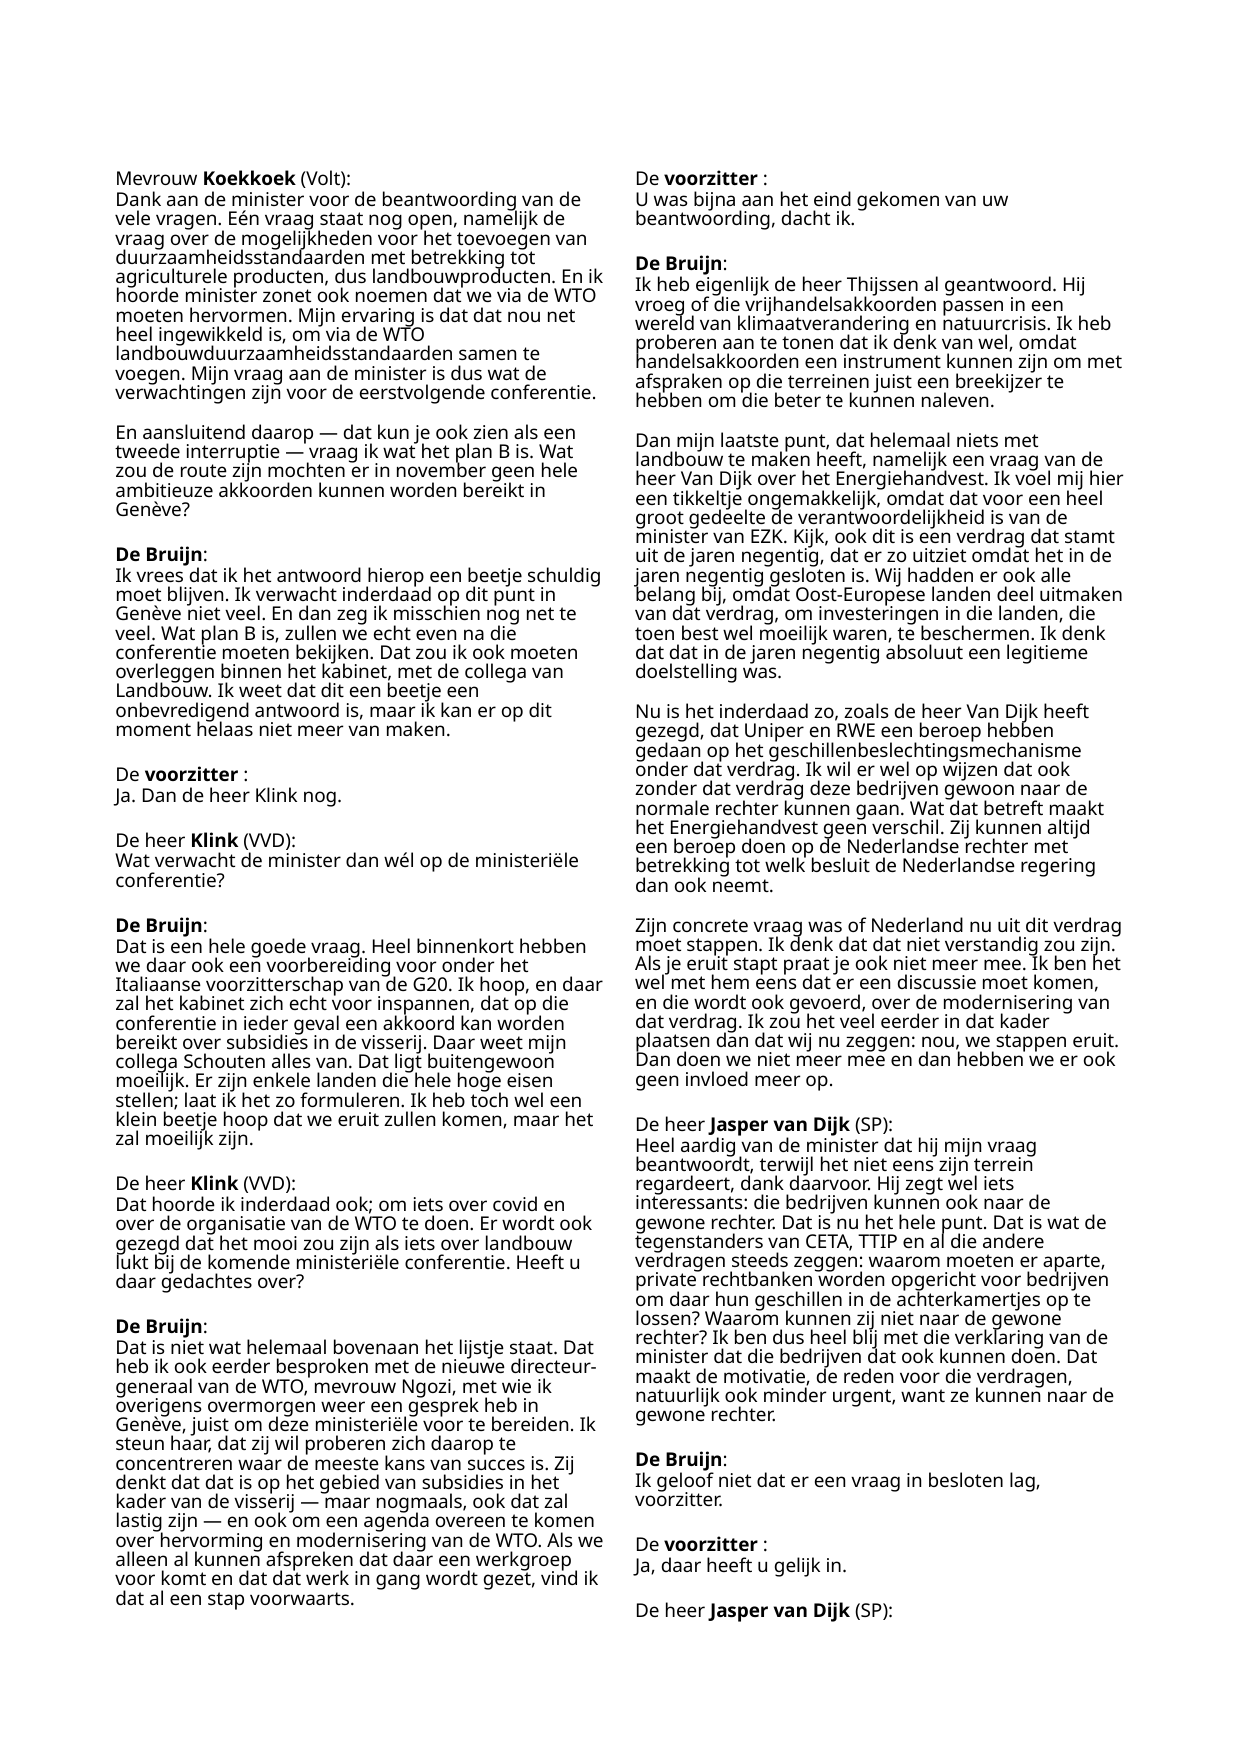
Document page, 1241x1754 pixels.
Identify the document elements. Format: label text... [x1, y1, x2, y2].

text Dan mijn laatste punt, dat helemaal niets met landbouw te maken heeft, namelijk een vraag van de heer Van Dijk over het Energiehandvest. Ik voel mij hier een tikkeltje ongemakkelijk, omdat dat voor een heel groot gedeelte de verantwoordelijkheid is van de minister van EZK. Kijk, ook dit is een verdrag dat stamt uit de jaren negentig, dat er zo uitziet omdat het in de jaren negentig gesloten is. Wij hadden er ook alle belang bij, omdat Oost-Europese landen deel uitmaken van dat verdrag, om investeringen in die landen, die toen best wel moeilijk waren, te beschermen. Ik denk dat dat in de jaren negentig absoluut een legitieme doelstelling was. [635, 432, 1125, 682]
text Ik heb eigenlijk de heer Thijssen al geantwoord. Hij vroeg of die vrijhandelsakkoorden passen in een wereld van klimaatverandering en natuurcrisis. Ik heb proberen aan te tonen dat ik denk van wel, omdat handelsakkoorden een instrument kunnen zijn om met afspraken op die terreinen juist een breekijzer te hebben om die beter te kunnen naleven. [635, 276, 1125, 411]
text Zijn concrete vraag was of Nederland nu uit dit verdrag moet stappen. Ik denk dat dat niet verstandig zou zijn. Als je eruit stapt praat je ook niet meer mee. Ik ben het wel met hem eens dat er een discussie moet komen, en die wordt ook gevoerd, over de modernisering van dat verdrag. Ik zou het veel eerder in dat kader plaatsen dan dat wij nu zeggen: nou, we stappen eruit. Dan doen we niet meer mee en dan hebben we er ook geen invloed meer op. [635, 917, 1125, 1090]
text Mevrouw Koekkoek (Volt): [115, 165, 605, 191]
text De Bruijn: [635, 1446, 1125, 1472]
text Ja, daar heeft u gelijk in. [635, 1557, 1125, 1577]
text Heel aardig van de minister dat hij mijn vraag beantwoordt, terwijl het niet eens zijn terrein regardeert, dank daarvoor. Hij zegt wel iets interessants: die bedrijven kunnen ook naar de gewone rechter. Dat is nu het hele punt. Dat is wat de tegenstanders van CETA, TTIP en al die andere verdragen steeds zeggen: waarom moeten er aparte, private rechtbanken worden opgericht voor bedrijven om daar hun geschillen in de achterkamertjes op te lossen? Waarom kunnen zij niet naar de gewone rechter? Ik ben dus heel blij met die verklaring van de minister dat die bedrijven dat ook kunnen doen. Dat maakt de motivatie, de reden voor die verdragen, natuurlijk ook minder urgent, want ze kunnen naar de gewone rechter. [635, 1137, 1125, 1426]
text De voorzitter : [115, 761, 605, 787]
text De Bruijn: [115, 912, 605, 938]
text Dat hoorde ik inderdaad ook; om iets over covid en over de organisatie van de WTO te doen. Er wordt ook gezegd dat het mooi zou zijn als iets over landbouw lukt bij de komende ministeriële conferentie. Heeft u daar gedachtes over? [115, 1196, 605, 1292]
text De Bruijn: [635, 251, 1125, 276]
text De voorzitter : [635, 1532, 1125, 1557]
text Wat verwacht de minister dan wél op de ministeriële conferentie? [115, 852, 605, 891]
text Ik geloof niet dat er een vraag in besloten lag, voorzitter. [635, 1472, 1125, 1511]
text Ja. Dan de heer Klink nog. [115, 787, 605, 806]
text Dat is niet wat helemaal bovenaan het lijstje staat. Dat heb ik ook eerder besproken met de nieuwe directeur-generaal van de WTO, mevrouw Ngozi, met wie ik overigens overmorgen weer een gesprek heb in Genève, juist om deze ministeriële voor te bereiden. Ik steun haar, dat zij wil proberen zich daarop te concentreren waar de meeste kans van succes is. Zij denkt dat dat is op het gebied van subsidies in het kader van de visserij — maar nogmaals, ook dat zal lastig zijn — en ook om een agenda overeen te komen over hervorming en modernisering van de WTO. Als we alleen al kunnen afspreken dat daar een werkgroep voor komt en dat dat werk in gang wordt gezet, vind ik dat al een stap voorwaarts. [115, 1339, 605, 1609]
text De heer Jasper van Dijk (SP): [635, 1597, 1125, 1623]
text Nu is het inderdaad zo, zoals de heer Van Dijk heeft gezegd, dat Uniper en RWE een beroep hebben gedaan op het geschillenbeslechtingsmechanisme onder dat verdrag. Ik wil er wel op wijzen dat ook zonder dat verdrag deze bedrijven gewoon naar de normale rechter kunnen gaan. Wat dat betreft maakt het Energiehandvest geen verschil. Zij kunnen altijd een beroep doen op de Nederlandse rechter met betrekking tot welk besluit de Nederlandse regering dan ook neemt. [635, 703, 1125, 896]
text Dat is een hele goede vraag. Heel binnenkort hebben we daar ook een voorbereiding voor onder het Italiaanse voorzitterschap van de G20. Ik hoop, en daar zal het kabinet zich echt voor inspannen, dat op die conferentie in ieder geval een akkoord kan worden bereikt over subsidies in de visserij. Daar weet mijn collega Schouten alles van. Dat ligt buitengewoon moeilijk. Er zijn enkele landen die hele hoge eisen stellen; laat ik het zo formuleren. Ik heb toch wel een klein beetje hoop dat we eruit zullen komen, maar het zal moeilijk zijn. [115, 938, 605, 1149]
text Dank aan de minister voor de beantwoording van de vele vragen. Eén vraag staat nog open, namelijk de vraag over de mogelijkheden voor het toevoegen van duurzaamheidsstandaarden met betrekking tot agriculturele producten, dus landbouwproducten. En ik hoorde minister zonet ook noemen dat we via de WTO moeten hervormen. Mijn ervaring is dat dat nou net heel ingewikkeld is, om via de WTO landbouwduurzaamheidsstandaarden samen te voegen. Mijn vraag aan de minister is dus wat de verwachtingen zijn voor de eerstvolgende conferentie. [115, 191, 605, 403]
text De heer Klink (VVD): [115, 1170, 605, 1196]
text De Bruijn: [115, 541, 605, 567]
text U was bijna aan het eind gekomen van uw beantwoording, dacht ik. [635, 191, 1125, 230]
text En aansluitend daarop — dat kun je ook zien als een tweede interruptie — vraag ik wat het plan B is. Wat zou de route zijn mochten er in november geen hele ambitieuze akkoorden kunnen worden bereikt in Genève? [115, 424, 605, 520]
text De heer Jasper van Dijk (SP): [635, 1111, 1125, 1137]
text De voorzitter : [635, 165, 1125, 191]
text De Bruijn: [115, 1313, 605, 1339]
text Ik vrees dat ik het antwoord hierop een beetje schuldig moet blijven. Ik verwacht inderdaad op dit punt in Genève niet veel. En dan zeg ik misschien nog net te veel. Wat plan B is, zullen we echt even na die conferentie moeten bekijken. Dat zou ik ook moeten overleggen binnen het kabinet, met de collega van Landbouw. Ik weet dat dit een beetje een onbevredigend antwoord is, maar ik kan er op dit moment helaas niet meer van maken. [115, 567, 605, 740]
text De heer Klink (VVD): [115, 827, 605, 852]
